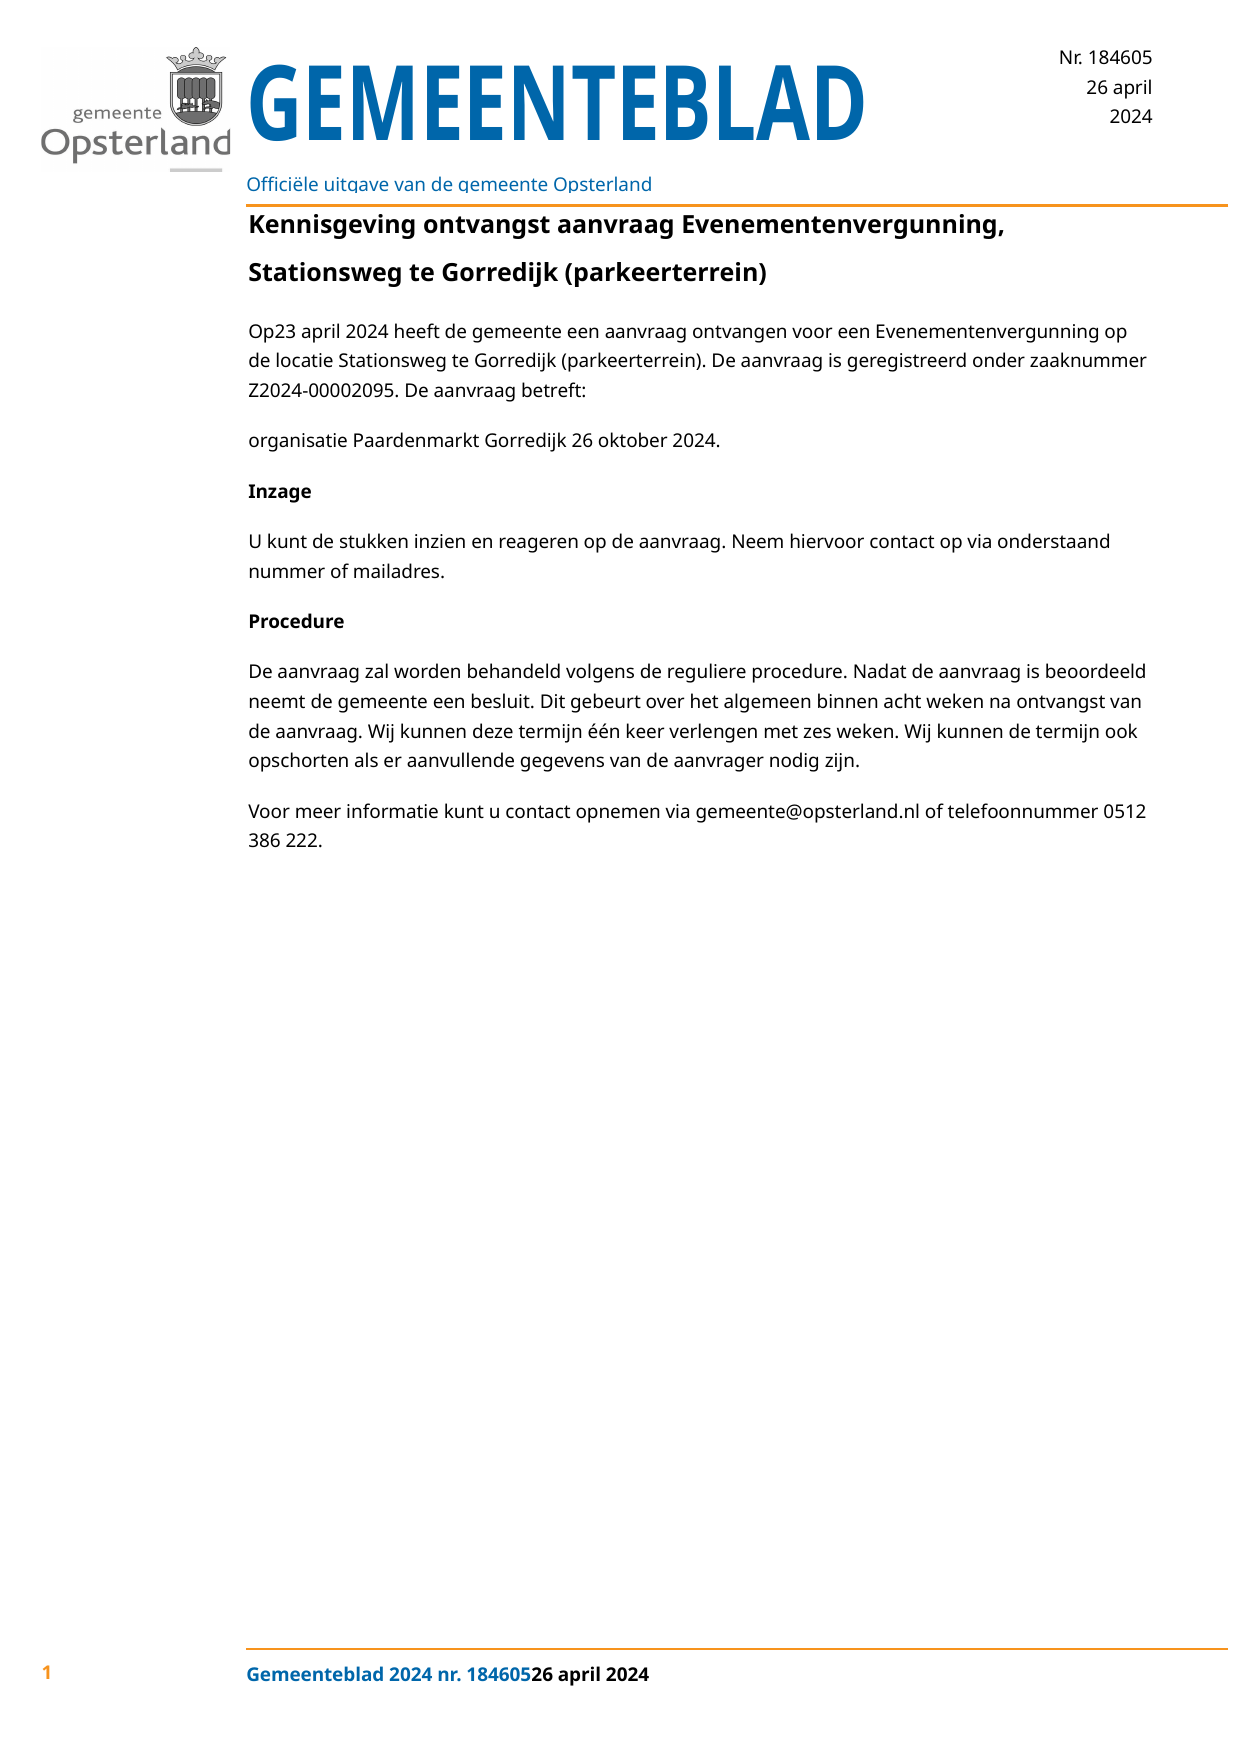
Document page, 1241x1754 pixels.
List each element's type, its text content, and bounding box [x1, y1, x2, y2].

text Procedure [248, 608, 1152, 634]
text U kunt de stukken inzien en reageren op de aanvraag. Neem hiervoor contact op via onderstaand nummer of mailadres. [248, 528, 1152, 584]
text Kennisgeving ontvangst aanvraag Evenementenvergunning, Stationsweg te Gorredijk (parkeerterrein) [248, 207, 1152, 288]
text organisatie Paardenmarkt Gorredijk 26 oktober 2024. [248, 427, 1152, 453]
text De aanvraag zal worden behandeld volgens de reguliere procedure. Nadat de aanvraag is beoordeeld neemt de gemeente een besluit. Dit gebeurt over het algemeen binnen acht weken na ontvangst van de aanvraag. Wij kunnen deze termijn één keer verlengen met zes weken. Wij kunnen de termijn ook opschorten als er aanvullende gegevens van de aanvrager nodig zijn. [248, 659, 1152, 773]
picture [41, 47, 231, 172]
text Voor meer informatie kunt u contact opnemen via gemeente@opsterland.nl of telefoonnummer 0512 386 222. [248, 798, 1152, 853]
text Inzage [248, 478, 1152, 504]
text Op23 april 2024 heeft de gemeente een aanvraag ontvangen voor een Evenementenvergunning op de locatie Stationsweg te Gorredijk (parkeerterrein). De aanvraag is geregistreerd onder zaaknummer Z2024-00002095. De aanvraag betreft: [248, 318, 1152, 403]
